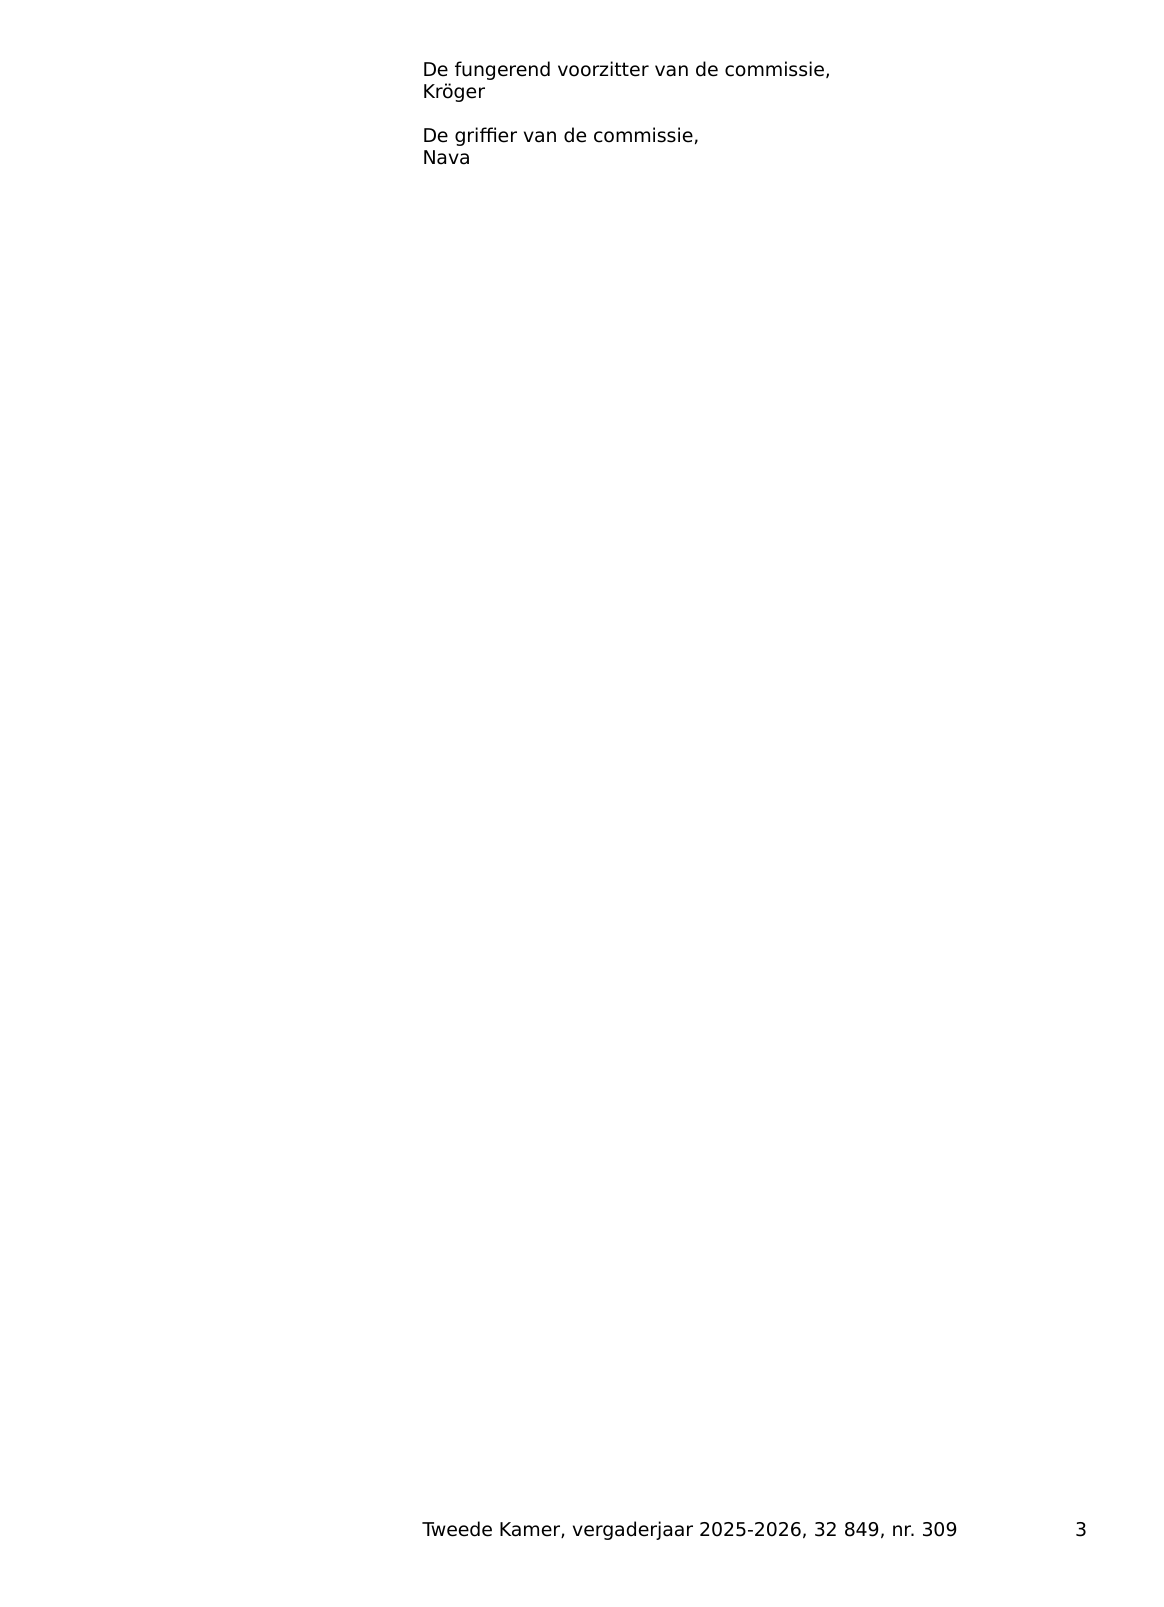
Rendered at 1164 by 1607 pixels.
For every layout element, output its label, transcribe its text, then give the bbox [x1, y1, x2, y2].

text De fungerend voorzitter van de commissie, Kröger [422, 59, 1087, 103]
text De griffier van de commissie, Nava [422, 125, 1087, 169]
